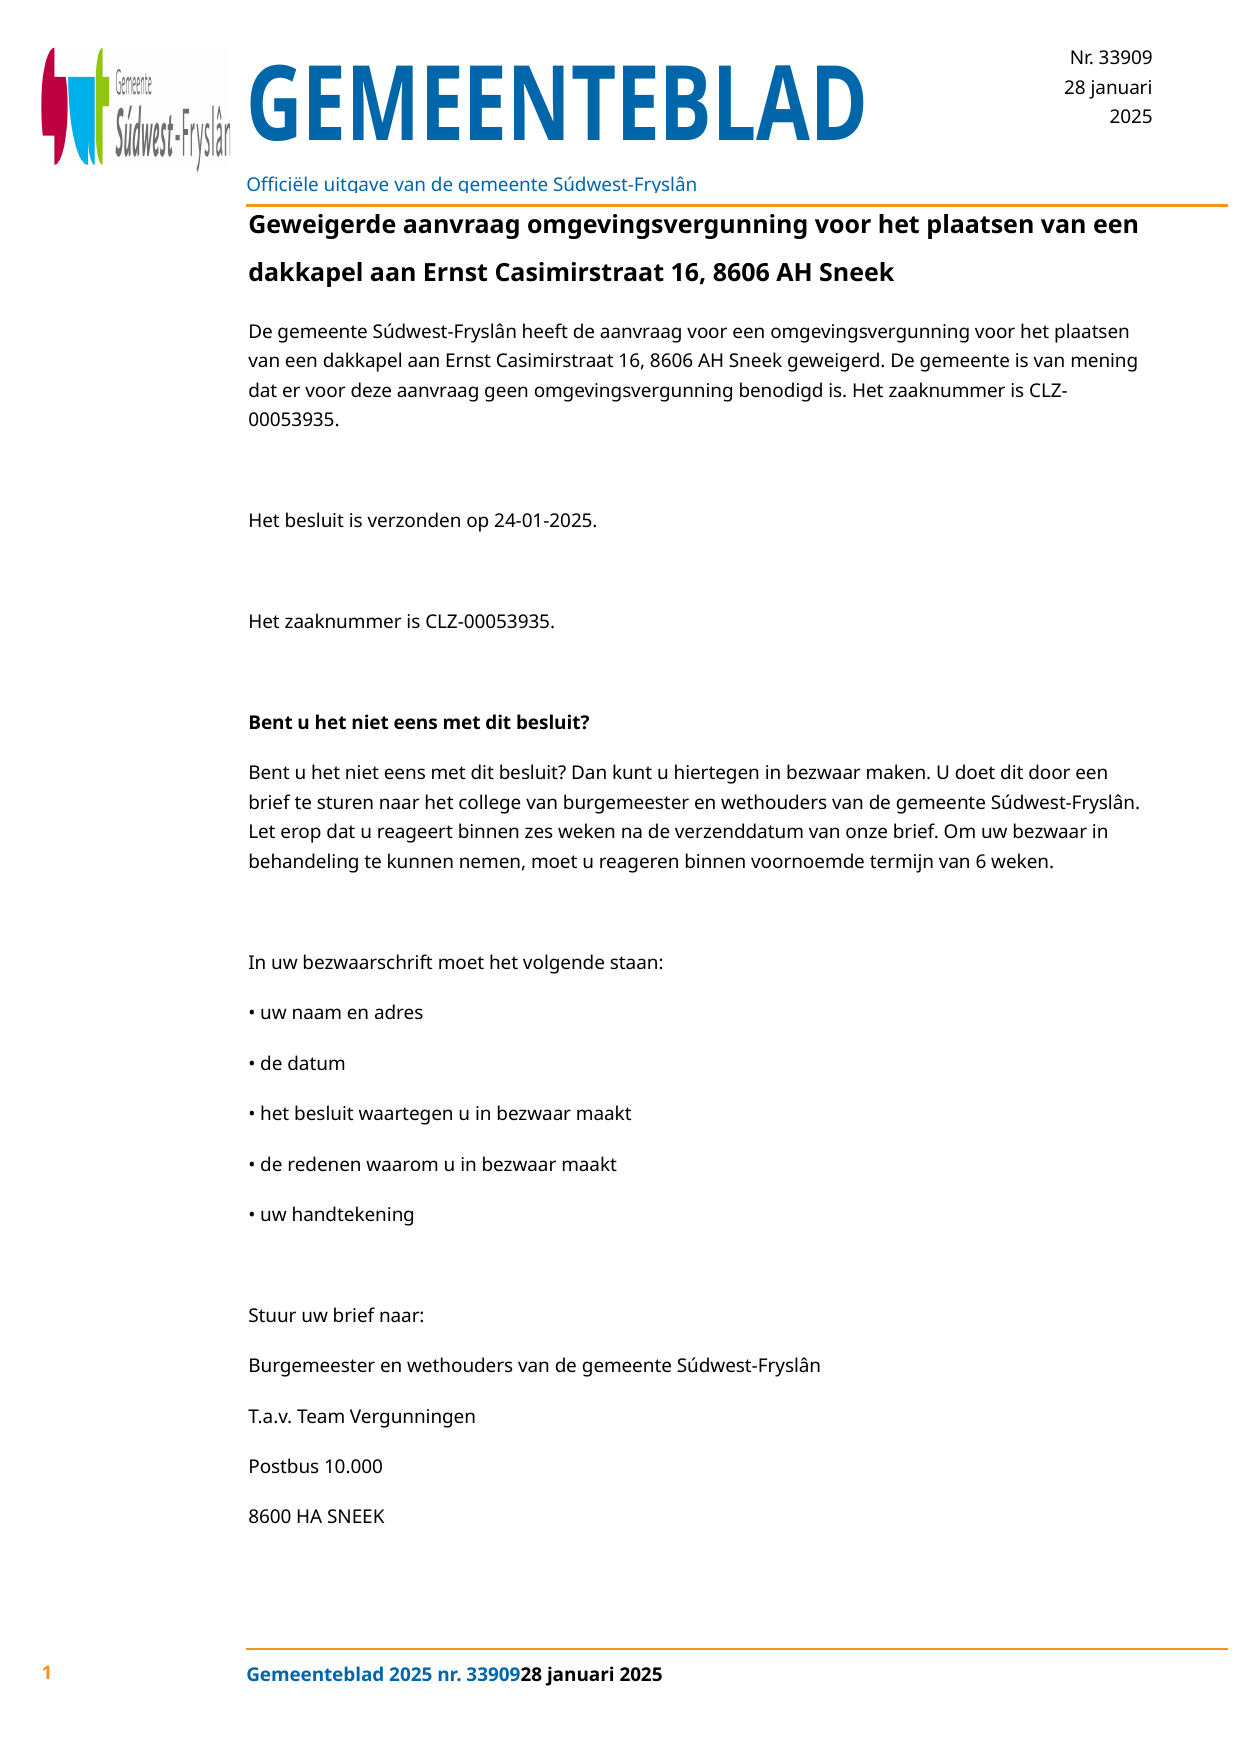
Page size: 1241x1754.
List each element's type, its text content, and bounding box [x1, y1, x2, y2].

text Het zaaknummer is CLZ-00053935. [248, 608, 1152, 634]
text • uw naam en adres [248, 999, 1152, 1025]
text 8600 HA SNEEK [248, 1504, 1152, 1529]
text Postbus 10.000 [248, 1453, 1152, 1479]
text Geweigerde aanvraag omgevingsvergunning voor het plaatsen van een dakkapel aan Ernst Casimirstraat 16, 8606 AH Sneek [248, 207, 1152, 288]
text Burgemeester en wethouders van de gemeente Súdwest-Fryslân [248, 1352, 1152, 1378]
text Stuur uw brief naar: [248, 1302, 1152, 1328]
text T.a.v. Team Vergunningen [248, 1403, 1152, 1429]
text De gemeente Súdwest-Fryslân heeft de aanvraag voor een omgevingsvergunning voor het plaatsen van een dakkapel aan Ernst Casimirstraat 16, 8606 AH Sneek geweigerd. De gemeente is van mening dat er voor deze aanvraag geen omgevingsvergunning benodigd is. Het zaaknummer is CLZ-00053935. [248, 318, 1152, 432]
picture [41, 47, 231, 172]
text Bent u het niet eens met dit besluit? [248, 709, 1152, 735]
text • uw handtekening [248, 1201, 1152, 1227]
text Bent u het niet eens met dit besluit? Dan kunt u hiertegen in bezwaar maken. U doet dit door een brief te sturen naar het college van burgemeester en wethouders van de gemeente Súdwest-Fryslân. Let erop dat u reageert binnen zes weken na de verzenddatum van onze brief. Om uw bezwaar in behandeling te kunnen nemen, moet u reageren binnen voornoemde termijn van 6 weken. [248, 759, 1152, 874]
text • het besluit waartegen u in bezwaar maakt [248, 1100, 1152, 1126]
text In uw bezwaarschrift moet het volgende staan: [248, 949, 1152, 975]
text • de datum [248, 1050, 1152, 1076]
text Het besluit is verzonden op 24-01-2025. [248, 507, 1152, 533]
text • de redenen waarom u in bezwaar maakt [248, 1151, 1152, 1177]
